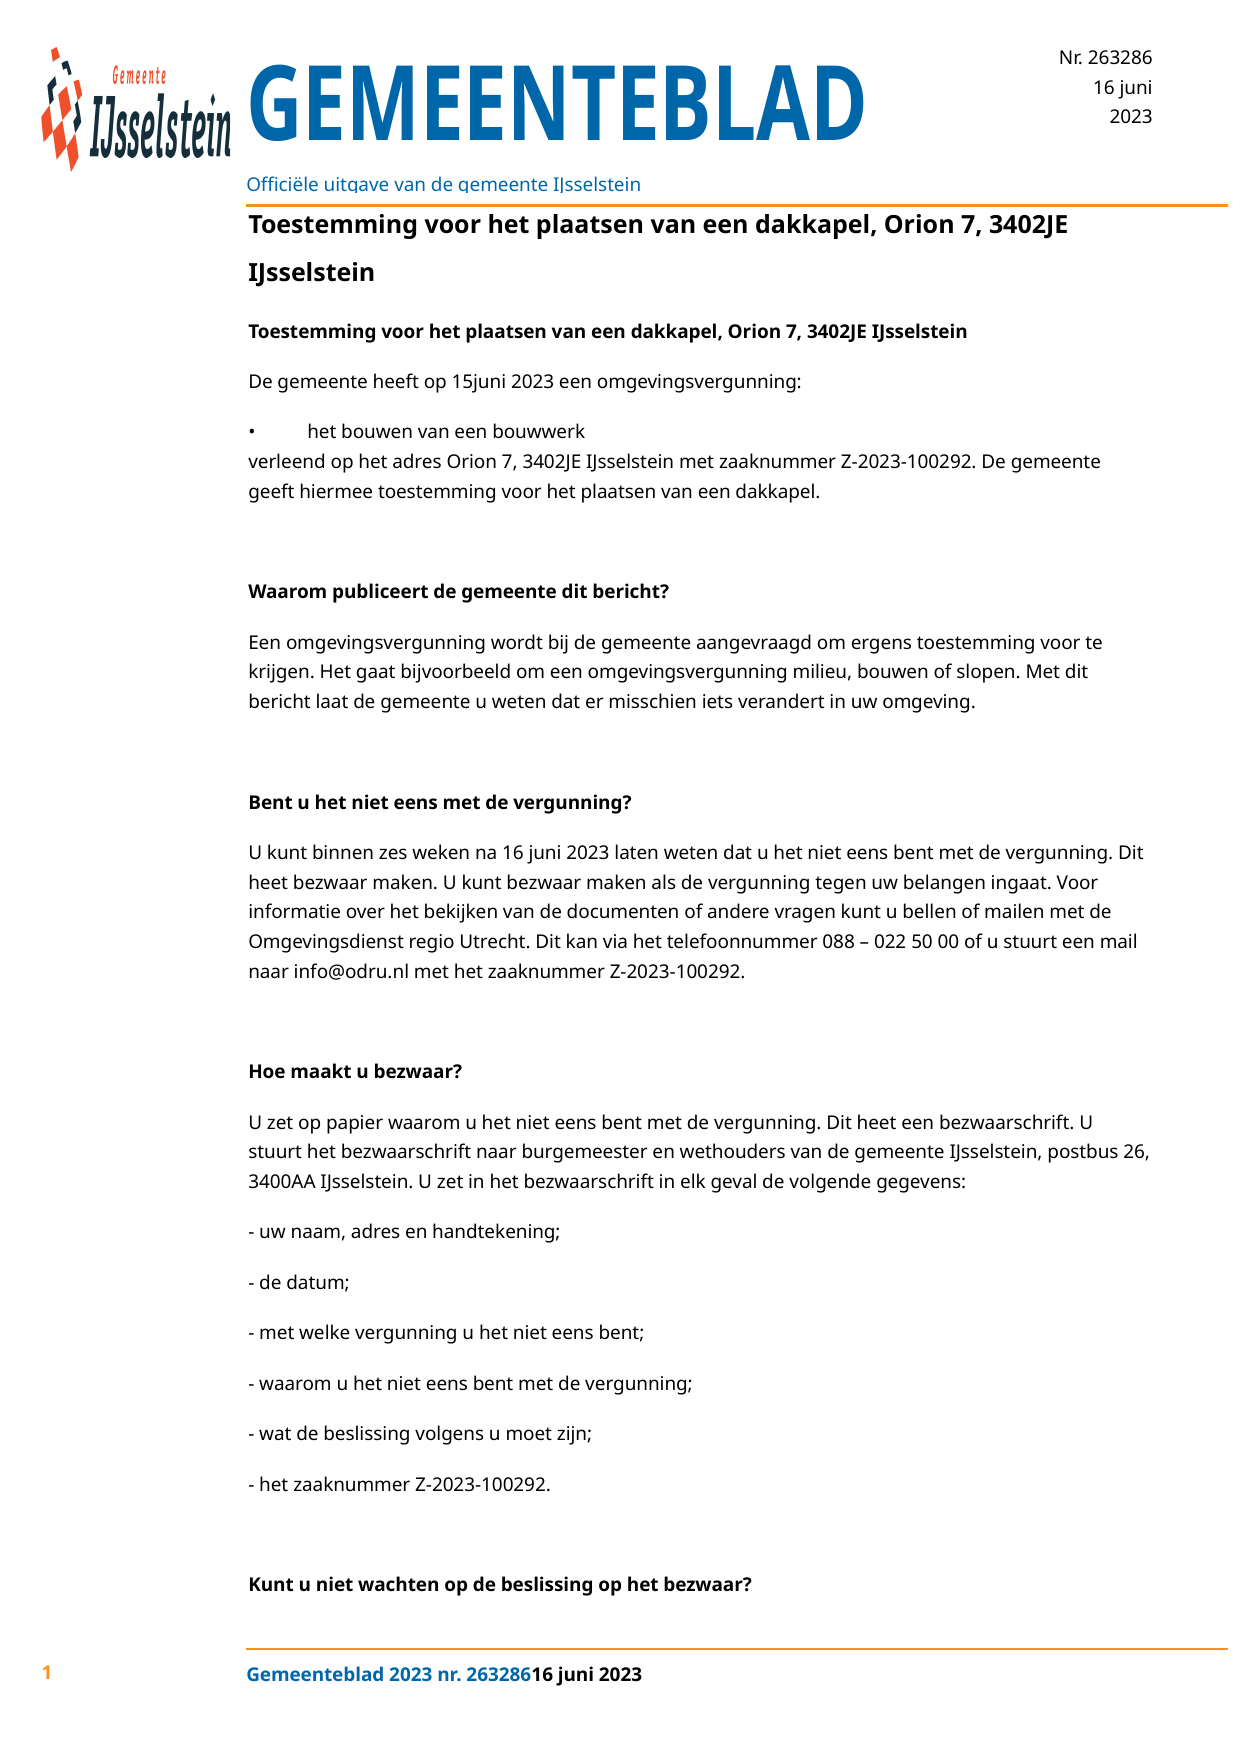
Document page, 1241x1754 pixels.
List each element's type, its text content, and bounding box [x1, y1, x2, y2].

text - met welke vergunning u het niet eens bent; [248, 1319, 1152, 1345]
text - uw naam, adres en handtekening; [248, 1219, 1152, 1244]
text De gemeente heeft op 15juni 2023 een omgevingsvergunning: [248, 368, 1152, 394]
text - wat de beslissing volgens u moet zijn; [248, 1420, 1152, 1446]
text Hoe maakt u bezwaar? [248, 1059, 1152, 1084]
picture [41, 47, 231, 172]
text Kunt u niet wachten op de beslissing op het bezwaar? [248, 1572, 1152, 1597]
text Toestemming voor het plaatsen van een dakkapel, Orion 7, 3402JE IJsselstein [248, 318, 1152, 344]
text U kunt binnen zes weken na 16 juni 2023 laten weten dat u het niet eens bent met de vergunning. Dit heet bezwaar maken. U kunt bezwaar maken als de vergunning tegen uw belangen ingaat. Voor informatie over het bekijken van de documenten of andere vragen kunt u bellen of mailen met de Omgevingsdienst regio Utrecht. Dit kan via het telefoonnummer 088 – 022 50 00 of u stuurt een mail naar info@odru.nl met het zaaknummer Z-2023-100292. [248, 839, 1152, 984]
text Toestemming voor het plaatsen van een dakkapel, Orion 7, 3402JE IJsselstein [248, 207, 1152, 288]
text - het zaaknummer Z-2023-100292. [248, 1471, 1152, 1497]
text Een omgevingsvergunning wordt bij de gemeente aangevraagd om ergens toestemming voor te krijgen. Het gaat bijvoorbeeld om een omgevingsvergunning milieu, bouwen of slopen. Met dit bericht laat de gemeente u weten dat er misschien iets verandert in uw omgeving. [248, 629, 1152, 714]
text - waarom u het niet eens bent met de vergunning; [248, 1370, 1152, 1396]
text Bent u het niet eens met de vergunning? [248, 789, 1152, 815]
text verleend op het adres Orion 7, 3402JE IJsselstein met zaaknummer Z-2023-100292. De gemeente geeft hiermee toestemming voor het plaatsen van een dakkapel. [248, 448, 1152, 504]
text - de datum; [248, 1269, 1152, 1295]
text Waarom publiceert de gemeente dit bericht? [248, 579, 1152, 604]
text U zet op papier waarom u het niet eens bent met de vergunning. Dit heet een bezwaarschrift. U stuurt het bezwaarschrift naar burgemeester en wethouders van de gemeente IJsselstein, postbus 26, 3400AA IJsselstein. U zet in het bezwaarschrift in elk geval de volgende gegevens: [248, 1109, 1152, 1194]
list het bouwen van een bouwwerk [248, 419, 1152, 444]
